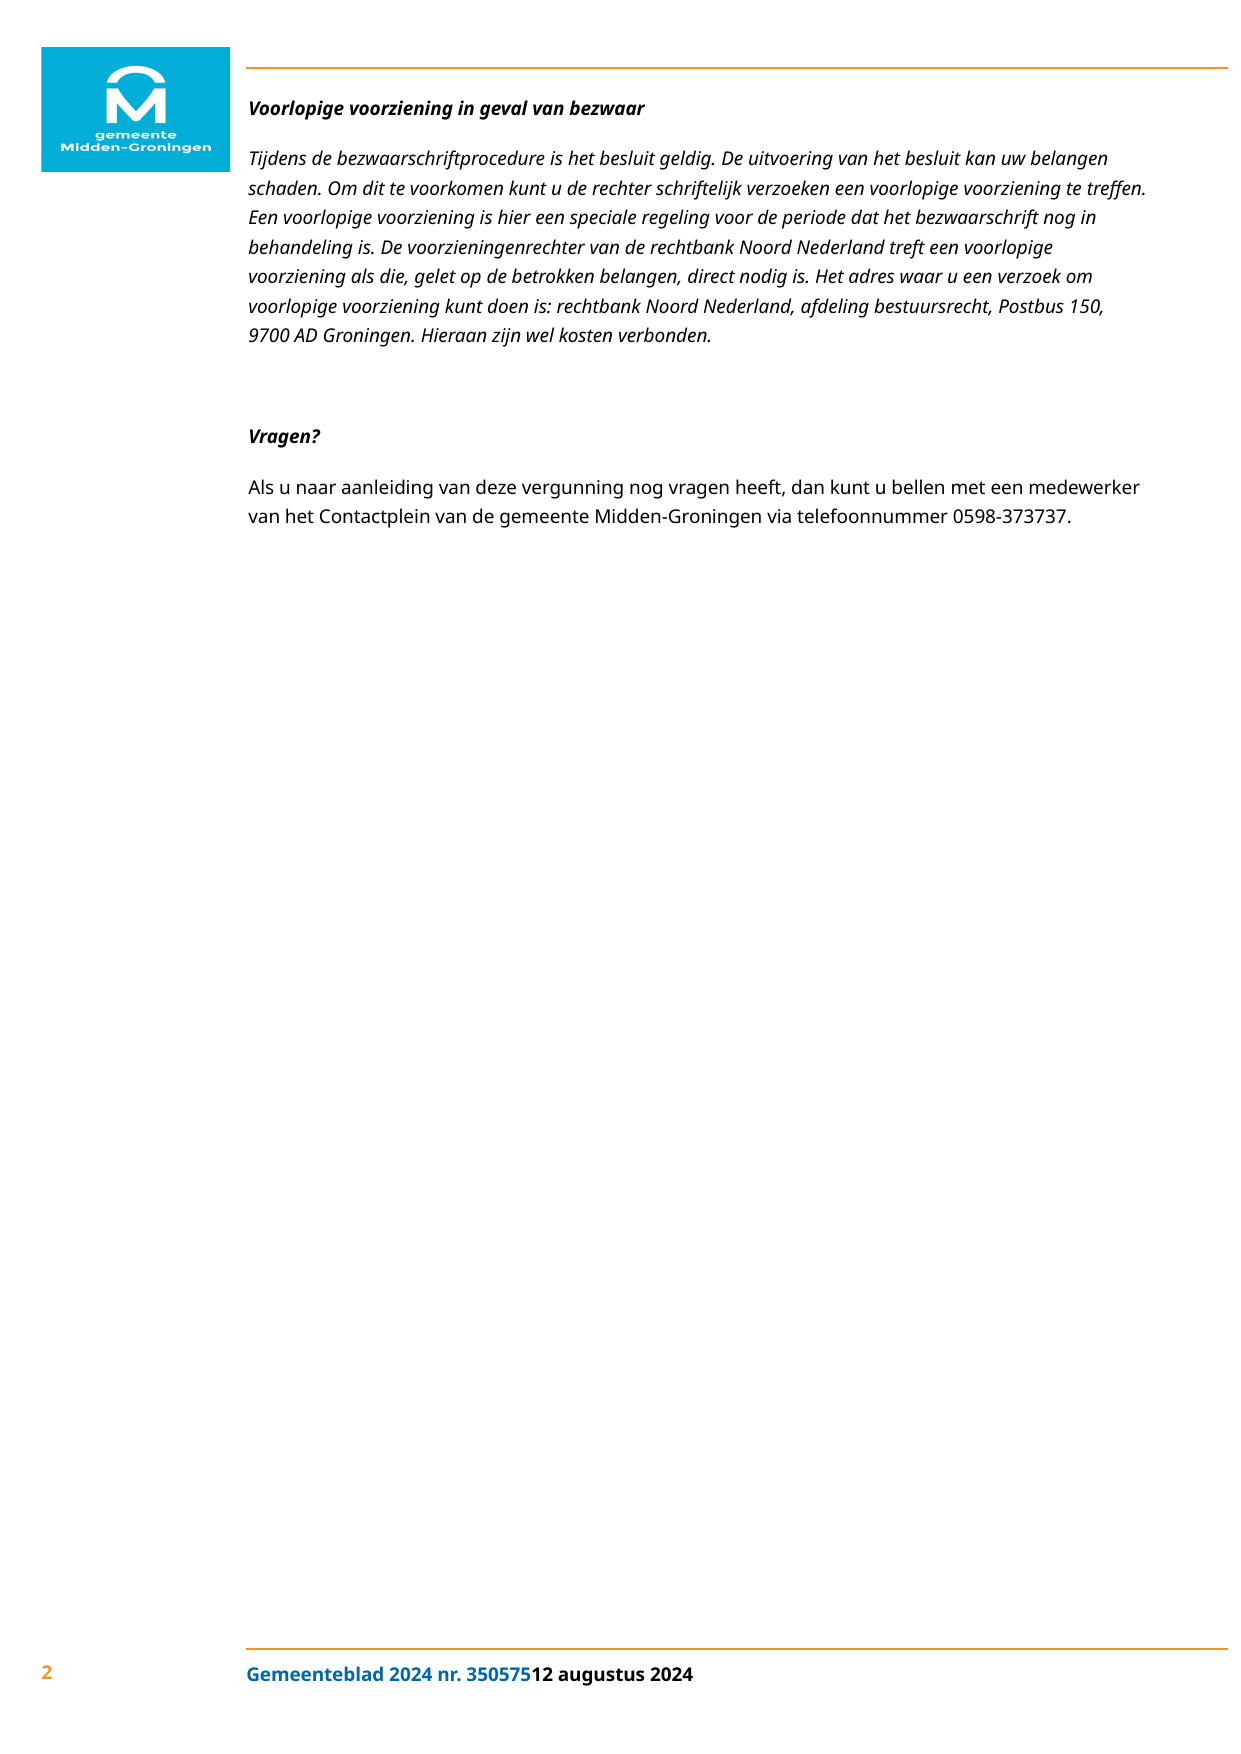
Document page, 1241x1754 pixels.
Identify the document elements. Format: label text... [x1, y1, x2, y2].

text Vragen? [248, 423, 1152, 449]
text Voorlopige voorziening in geval van bezwaar [248, 95, 1152, 121]
picture [108, 66, 164, 82]
text Tijdens de bezwaarschriftprocedure is het besluit geldig. De uitvoering van het besluit kan uw belangen schaden. Om dit te voorkomen kunt u de rechter schriftelijk verzoeken een voorlopige voorziening te treffen. Een voorlopige voorziening is hier een speciale regeling voor de periode dat het bezwaarschrift nog in behandeling is. De voorzieningenrechter van de rechtbank Noord Nederland treft een voorlopige voorziening als die, gelet op de betrokken belangen, direct nodig is. Het adres waar u een verzoek om voorlopige voorziening kunt doen is: rechtbank Noord Nederland, afdeling bestuursrecht, Postbus 150, 9700 AD Groningen. Hieraan zijn wel kosten verbonden. [248, 145, 1152, 348]
picture [184, 146, 190, 153]
text Als u naar aanleiding van deze vergunning nog vragen heeft, dan kunt u bellen met een medewerker van het Contactplein van de gemeente Midden-Groningen via telefoonnummer 0598-373737. [248, 474, 1152, 529]
picture [107, 89, 165, 122]
